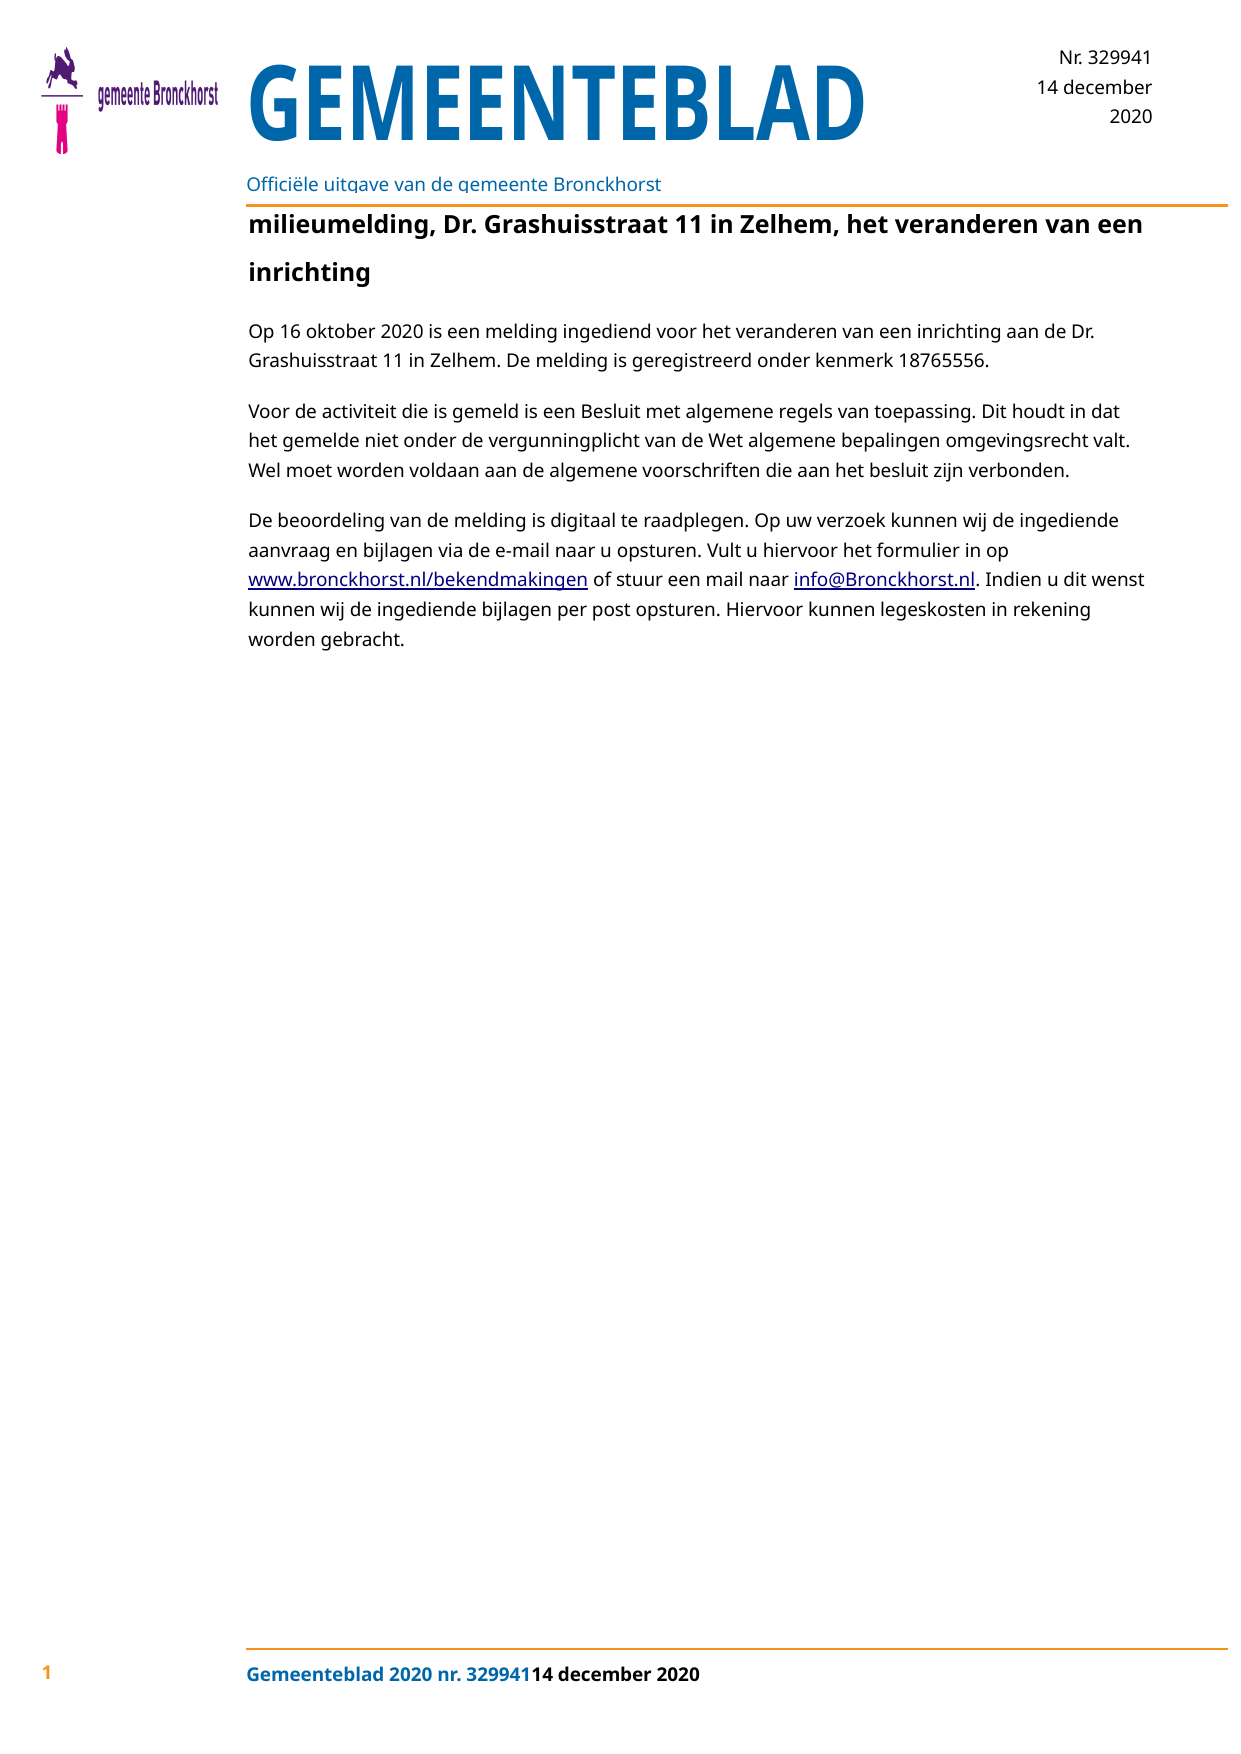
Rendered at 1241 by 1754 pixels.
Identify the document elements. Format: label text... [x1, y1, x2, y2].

text Op 16 oktober 2020 is een melding ingediend voor het veranderen van een inrichting aan de Dr. Grashuisstraat 11 in Zelhem. De melding is geregistreerd onder kenmerk 18765556. [248, 318, 1152, 373]
text milieumelding, Dr. Grashuisstraat 11 in Zelhem, het veranderen van een inrichting [248, 207, 1152, 288]
text De beoordeling van de melding is digitaal te raadplegen. Op uw verzoek kunnen wij de ingediende aanvraag en bijlagen via de e-mail naar u opsturen. Vult u hiervoor het formulier in op www.bronckhorst.nl/bekendmakingen of stuur een mail naar info@Bronckhorst.nl. Indien u dit wenst kunnen wij de ingediende bijlagen per post opsturen. Hiervoor kunnen legeskosten in rekening worden gebracht. [248, 507, 1152, 652]
picture [41, 47, 231, 172]
text Voor de activiteit die is gemeld is een Besluit met algemene regels van toepassing. Dit houdt in dat het gemelde niet onder de vergunningplicht van de Wet algemene bepalingen omgevingsrecht valt. Wel moet worden voldaan aan de algemene voorschriften die aan het besluit zijn verbonden. [248, 398, 1152, 483]
